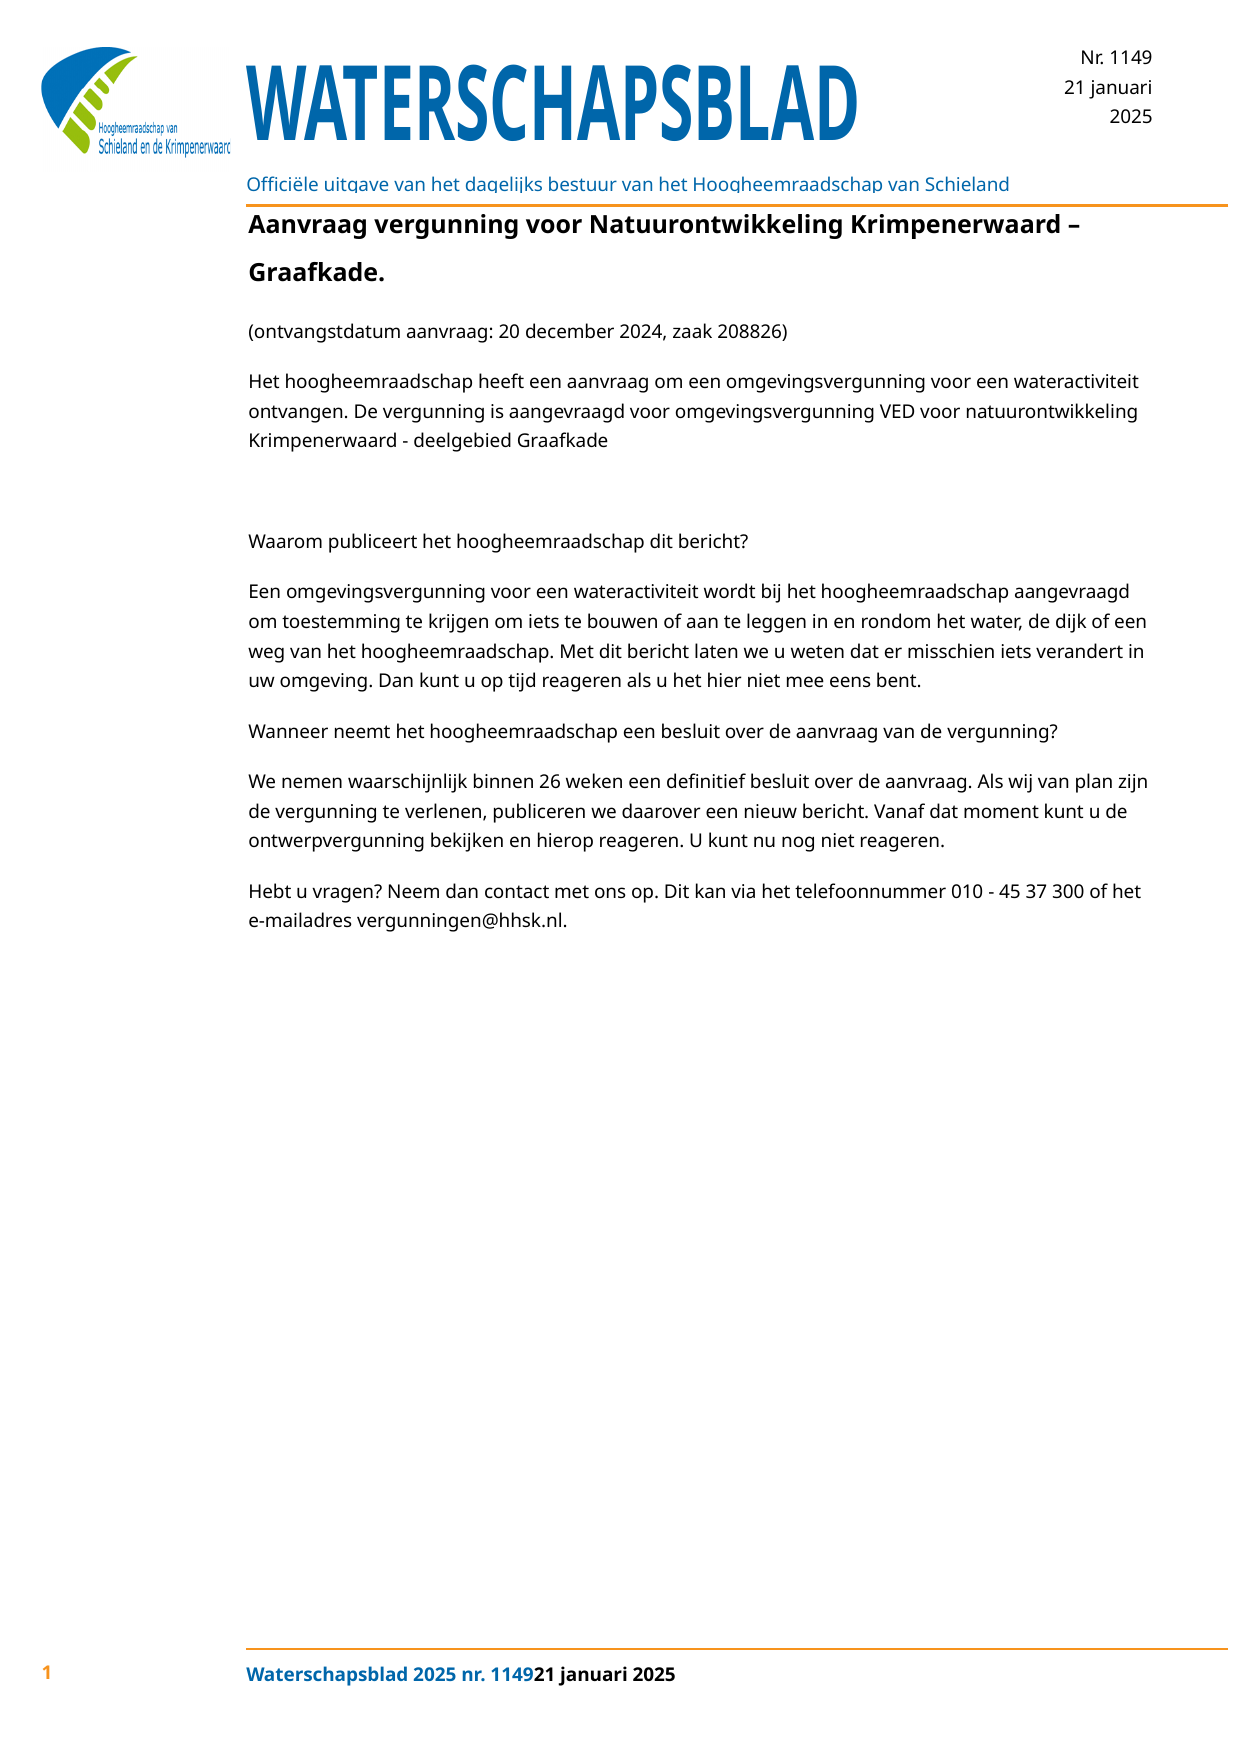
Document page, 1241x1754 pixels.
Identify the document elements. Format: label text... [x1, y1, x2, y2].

text Hebt u vragen? Neem dan contact met ons op. Dit kan via het telefoonnummer 010 - 45 37 300 of het e-mailadres vergunningen@hhsk.nl. [248, 878, 1152, 933]
text Aanvraag vergunning voor Natuurontwikkeling Krimpenerwaard – Graafkade. [248, 207, 1152, 288]
picture [41, 47, 231, 172]
text We nemen waarschijnlijk binnen 26 weken een definitief besluit over de aanvraag. Als wij van plan zijn de vergunning te verlenen, publiceren we daarover een nieuw bericht. Vanaf dat moment kunt u de ontwerpvergunning bekijken en hierop reageren. U kunt nu nog niet reageren. [248, 768, 1152, 853]
text Wanneer neemt het hoogheemraadschap een besluit over de aanvraag van de vergunning? [248, 718, 1152, 744]
text (ontvangstdatum aanvraag: 20 december 2024, zaak 208826) [248, 318, 1152, 344]
text Waarom publiceert het hoogheemraadschap dit bericht? [248, 528, 1152, 554]
text Een omgevingsvergunning voor een wateractiviteit wordt bij het hoogheemraadschap aangevraagd om toestemming te krijgen om iets te bouwen of aan te leggen in en rondom het water, de dijk of een weg van het hoogheemraadschap. Met dit bericht laten we u weten dat er misschien iets verandert in uw omgeving. Dan kunt u op tijd reageren als u het hier niet mee eens bent. [248, 579, 1152, 693]
text Het hoogheemraadschap heeft een aanvraag om een omgevingsvergunning voor een wateractiviteit ontvangen. De vergunning is aangevraagd voor omgevingsvergunning VED voor natuurontwikkeling Krimpenerwaard - deelgebied Graafkade [248, 368, 1152, 453]
